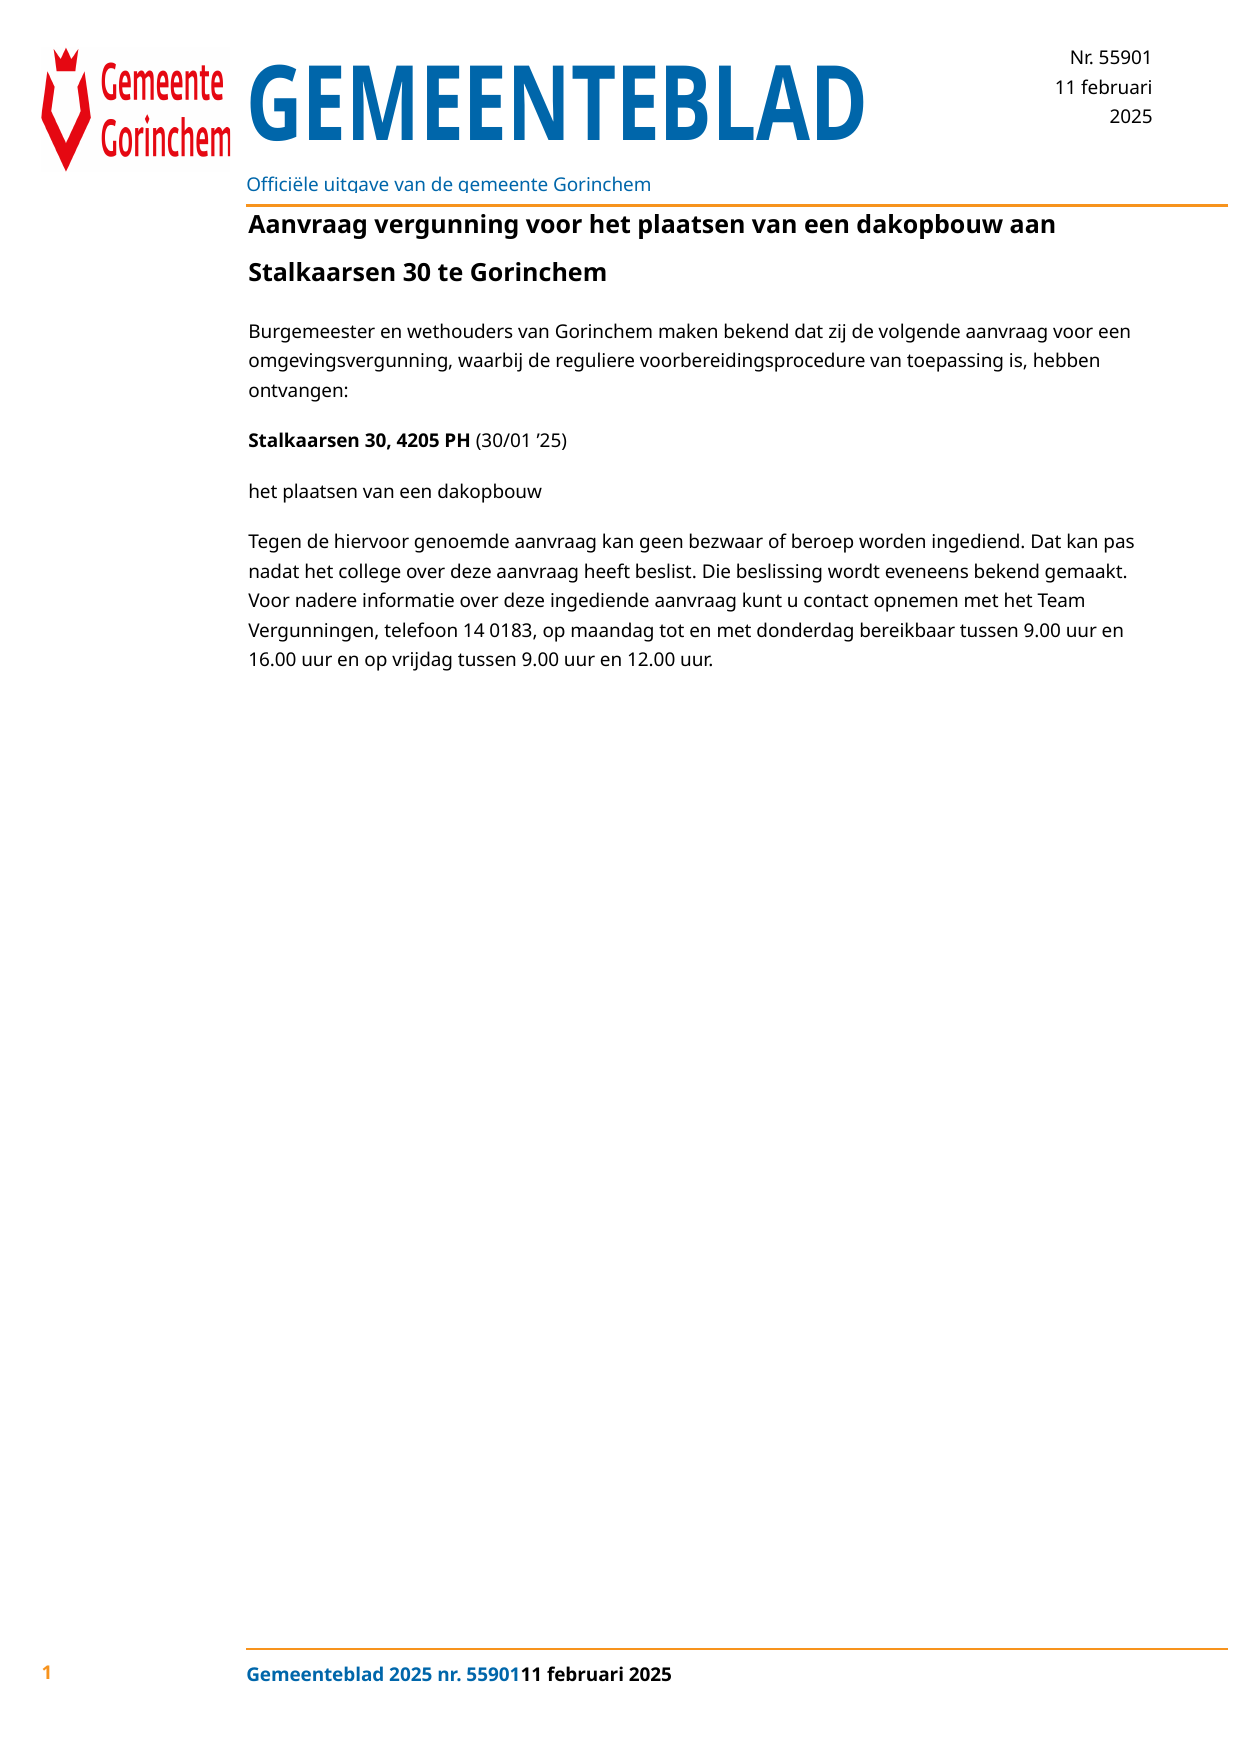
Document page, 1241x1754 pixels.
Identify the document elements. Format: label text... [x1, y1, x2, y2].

text Burgemeester en wethouders van Gorinchem maken bekend dat zij de volgende aanvraag voor een omgevingsvergunning, waarbij de reguliere voorbereidingsprocedure van toepassing is, hebben ontvangen: [248, 318, 1152, 403]
text het plaatsen van een dakopbouw [248, 478, 1152, 504]
picture [41, 47, 231, 172]
text Aanvraag vergunning voor het plaatsen van een dakopbouw aan Stalkaarsen 30 te Gorinchem [248, 207, 1152, 288]
text Tegen de hiervoor genoemde aanvraag kan geen bezwaar of beroep worden ingediend. Dat kan pas nadat het college over deze aanvraag heeft beslist. Die beslissing wordt eveneens bekend gemaakt. Voor nadere informatie over deze ingediende aanvraag kunt u contact opnemen met het Team Vergunningen, telefoon 14 0183, op maandag tot en met donderdag bereikbaar tussen 9.00 uur en 16.00 uur en op vrijdag tussen 9.00 uur en 12.00 uur. [248, 528, 1152, 672]
text Stalkaarsen 30, 4205 PH (30/01 ’25) [248, 427, 1152, 453]
